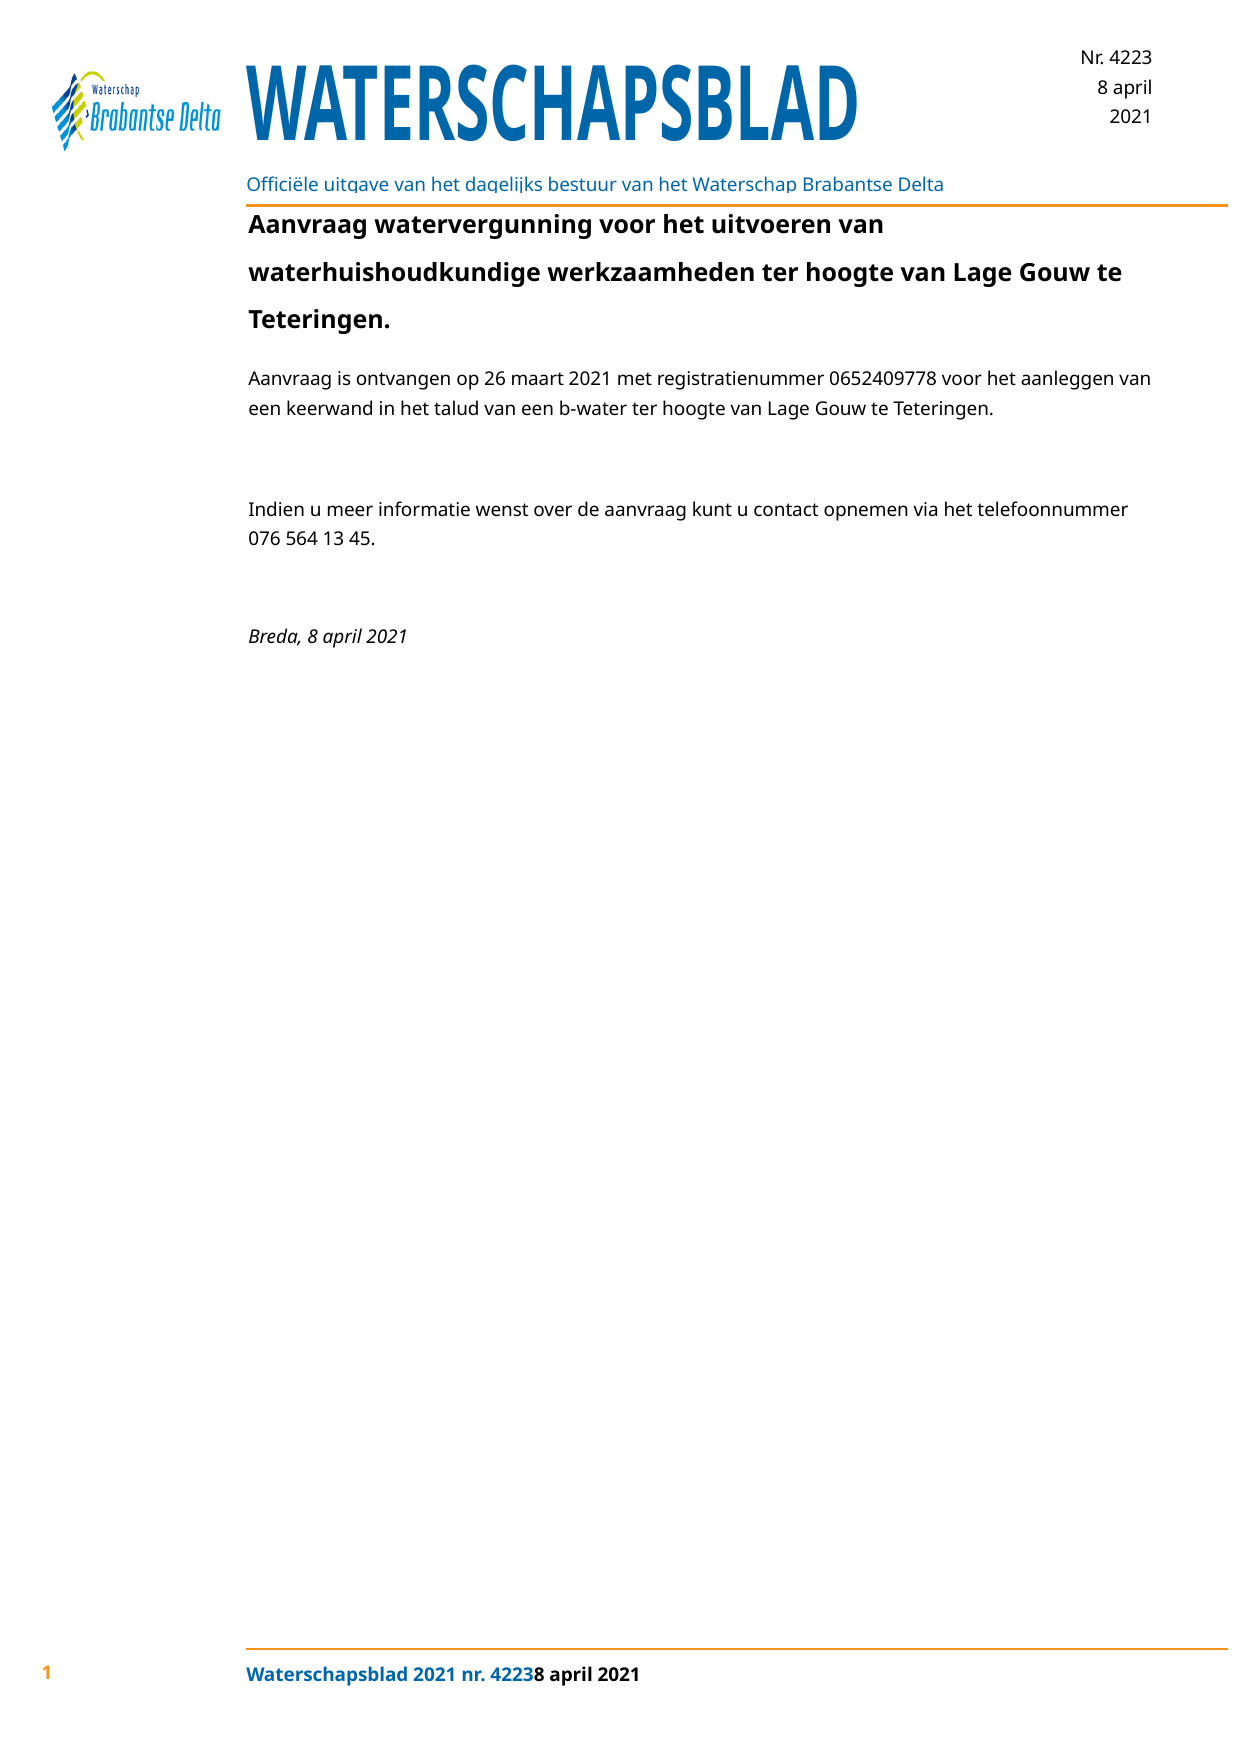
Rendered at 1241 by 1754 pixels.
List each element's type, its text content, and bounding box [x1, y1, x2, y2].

text Aanvraag watervergunning voor het uitvoeren van waterhuishoudkundige werkzaamheden ter hoogte van Lage Gouw te Teteringen. [248, 207, 1152, 336]
picture [41, 47, 231, 172]
text Breda, 8 april 2021 [248, 624, 1152, 649]
text Aanvraag is ontvangen op 26 maart 2021 met registratienummer 0652409778 voor het aanleggen van een keerwand in het talud van een b-water ter hoogte van Lage Gouw te Teteringen. [248, 366, 1152, 421]
text Indien u meer informatie wenst over de aanvraag kunt u contact opnemen via het telefoonnummer 076 564 13 45. [248, 496, 1152, 551]
